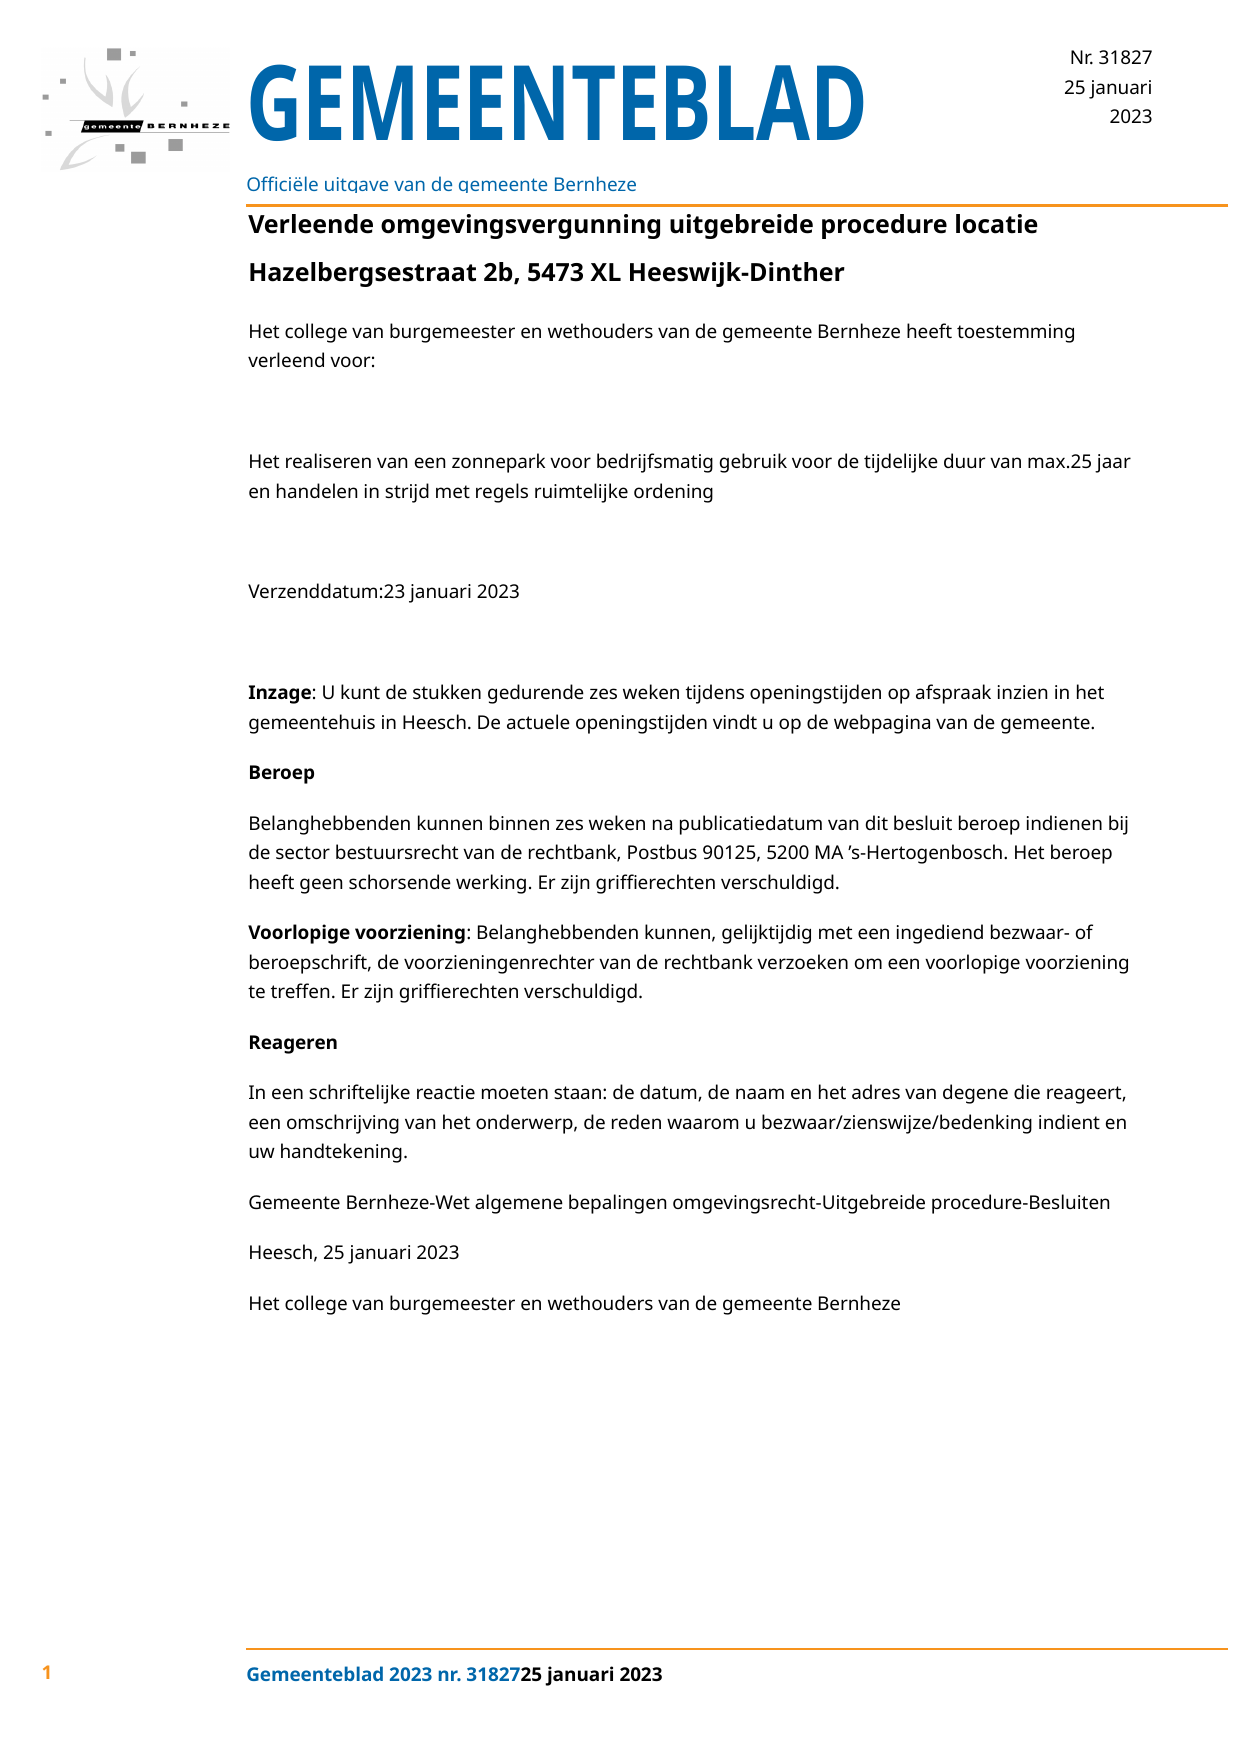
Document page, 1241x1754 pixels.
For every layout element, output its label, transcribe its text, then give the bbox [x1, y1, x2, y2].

text Reageren [248, 1029, 1152, 1055]
text Gemeente Bernheze-Wet algemene bepalingen omgevingsrecht-Uitgebreide procedure-Besluiten [248, 1189, 1152, 1215]
text Het college van burgemeester en wethouders van de gemeente Bernheze [248, 1290, 1152, 1316]
text Voorlopige voorziening: Belanghebbenden kunnen, gelijktijdig met een ingediend bezwaar- of beroepschrift, de voorzieningenrechter van de rechtbank verzoeken om een voorlopige voorziening te treffen. Er zijn griffierechten verschuldigd. [248, 919, 1152, 1004]
text Verleende omgevingsvergunning uitgebreide procedure locatie Hazelbergsestraat 2b, 5473 XL Heeswijk-Dinther [248, 207, 1152, 288]
text Beroep [248, 759, 1152, 785]
picture [41, 47, 231, 172]
text Belanghebbenden kunnen binnen zes weken na publicatiedatum van dit besluit beroep indienen bij de sector bestuursrecht van de rechtbank, Postbus 90125, 5200 MA ’s-Hertogenbosch. Het beroep heeft geen schorsende werking. Er zijn griffierechten verschuldigd. [248, 810, 1152, 895]
text Het realiseren van een zonnepark voor bedrijfsmatig gebruik voor de tijdelijke duur van max.25 jaar en handelen in strijd met regels ruimtelijke ordening [248, 448, 1152, 504]
text Het college van burgemeester en wethouders van de gemeente Bernheze heeft toestemming verleend voor: [248, 318, 1152, 373]
text Heesch, 25 januari 2023 [248, 1239, 1152, 1265]
text Verzenddatum:23 januari 2023 [248, 579, 1152, 604]
text Inzage: U kunt de stukken gedurende zes weken tijdens openingstijden op afspraak inzien in het gemeentehuis in Heesch. De actuele openingstijden vindt u op de webpagina van de gemeente. [248, 679, 1152, 735]
text In een schriftelijke reactie moeten staan: de datum, de naam en het adres van degene die reageert, een omschrijving van het onderwerp, de reden waarom u bezwaar/zienswijze/bedenking indient en uw handtekening. [248, 1079, 1152, 1164]
